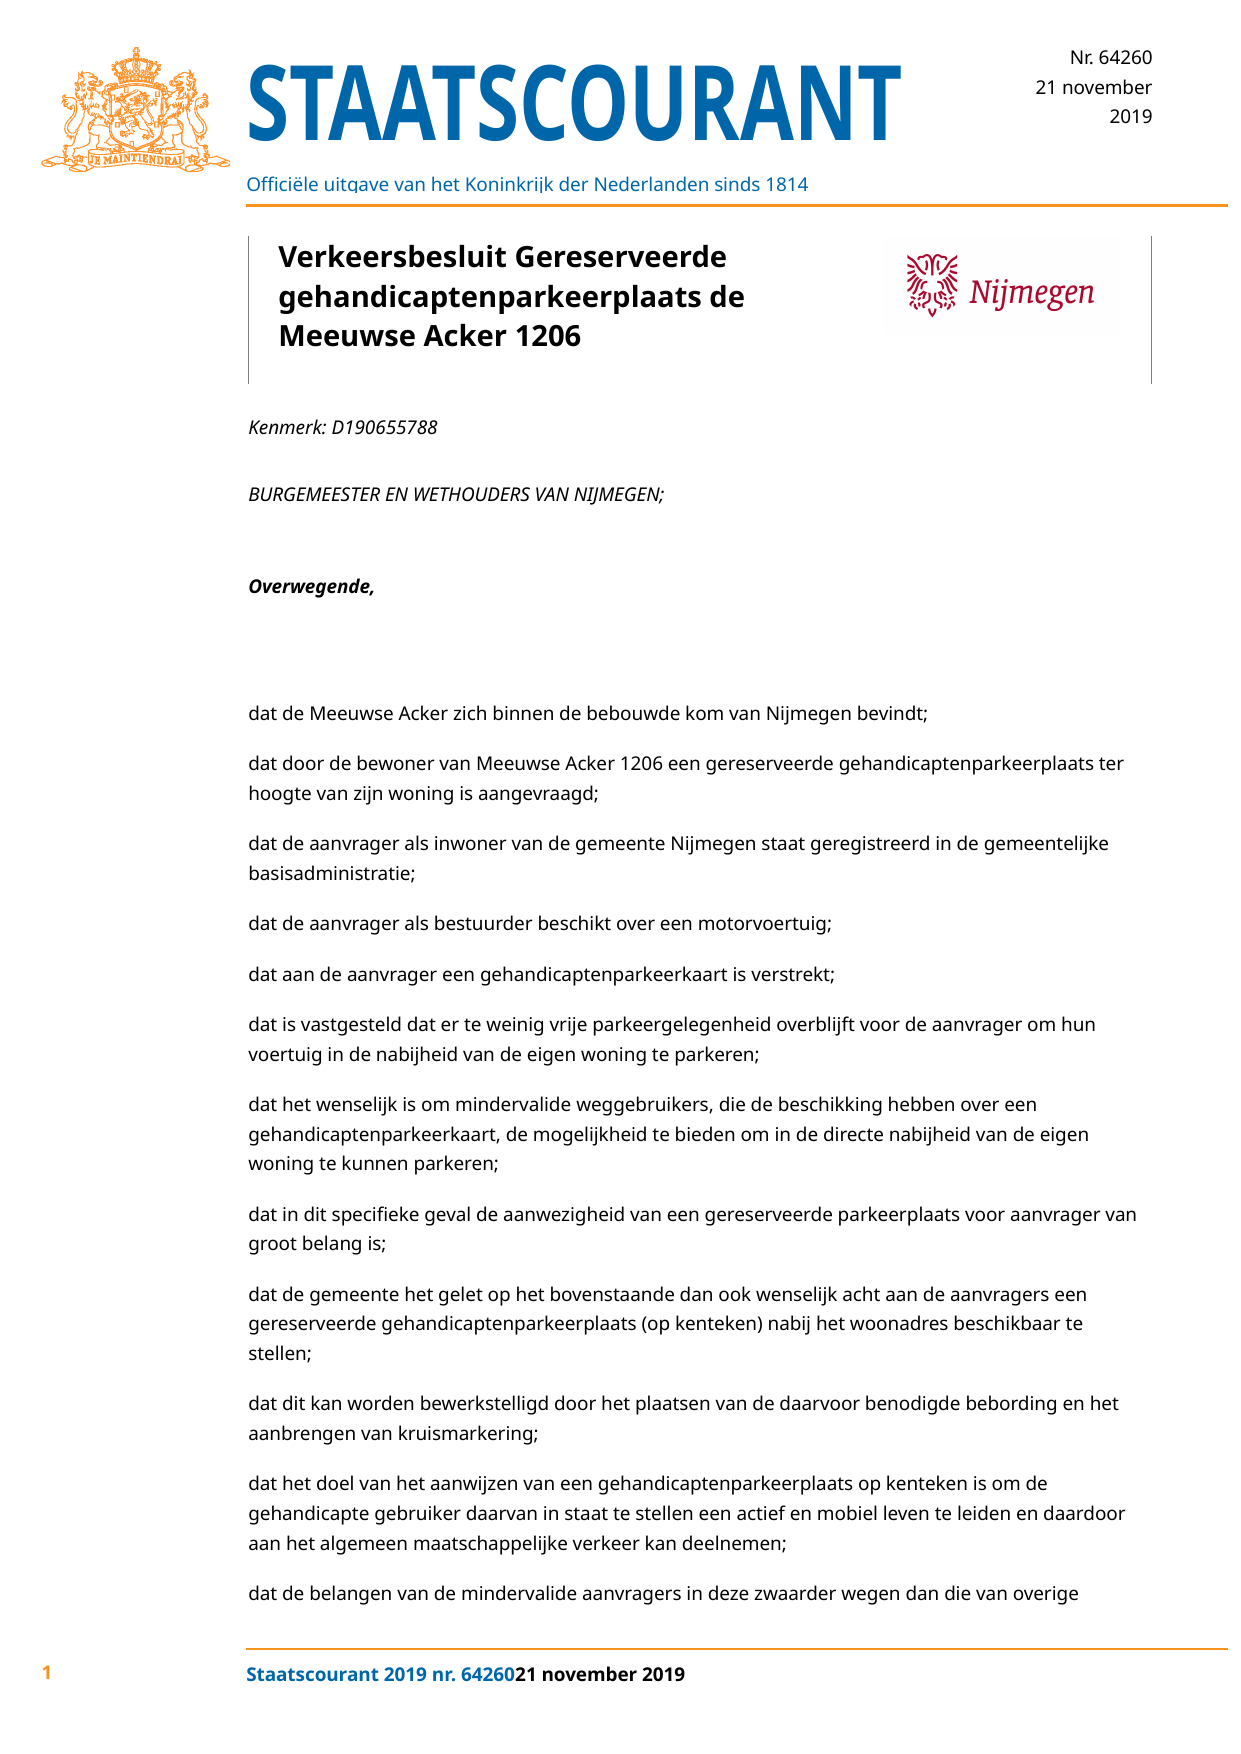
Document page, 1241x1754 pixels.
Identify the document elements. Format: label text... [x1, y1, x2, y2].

picture [882, 236, 1119, 334]
text Kenmerk: D190655788 [248, 414, 1152, 440]
text dat is vastgesteld dat er te weinig vrije parkeergelegenheid overblijft voor de aanvrager om hun voertuig in de nabijheid van de eigen woning te parkeren; [248, 1011, 1152, 1067]
text dat de Meeuwse Acker zich binnen de bebouwde kom van Nijmegen bevindt; [248, 700, 1152, 726]
table_header [850, 236, 1151, 384]
text dat het wenselijk is om mindervalide weggebruikers, die de beschikking hebben over een gehandicaptenparkeerkaart, de mogelijkheid te bieden om in de directe nabijheid van de eigen woning te kunnen parkeren; [248, 1091, 1152, 1176]
text dat de aanvrager als bestuurder beschikt over een motorvoertuig; [248, 911, 1152, 936]
text Overwegende, [248, 574, 1152, 599]
text BURGEMEESTER EN WETHOUDERS VAN NIJMEGEN; [248, 482, 1152, 507]
text dat de gemeente het gelet op het bovenstaande dan ook wenselijk acht aan de aanvragers een gereserveerde gehandicaptenparkeerplaats (op kenteken) nabij het woonadres beschikbaar te stellen; [248, 1281, 1152, 1366]
text dat dit kan worden bewerkstelligd door het plaatsen van de daarvoor benodigde bebording en het aanbrengen van kruismarkering; [248, 1391, 1152, 1446]
text dat het doel van het aanwijzen van een gehandicaptenparkeerplaats op kenteken is om de gehandicapte gebruiker daarvan in staat te stellen een actief en mobiel leven te leiden en daardoor aan het algemeen maatschappelijke verkeer kan deelnemen; [248, 1471, 1152, 1556]
text dat de aanvrager als inwoner van de gemeente Nijmegen staat geregistreerd in de gemeentelijke basisadministratie; [248, 831, 1152, 886]
picture [41, 47, 231, 172]
text dat in dit specifieke geval de aanwezigheid van een gereserveerde parkeerplaats voor aanvrager van groot belang is; [248, 1201, 1152, 1256]
text dat aan de aanvrager een gehandicaptenparkeerkaart is verstrekt; [248, 961, 1152, 987]
table_header Verkeersbesluit Gereserveerde gehandicaptenparkeerplaats de Meeuwse Acker 1206 [249, 236, 850, 384]
text dat door de bewoner van Meeuwse Acker 1206 een gereserveerde gehandicaptenparkeerplaats ter hoogte van zijn woning is aangevraagd; [248, 751, 1152, 806]
text dat de belangen van de mindervalide aanvragers in deze zwaarder wegen dan die van overige [248, 1580, 1152, 1606]
